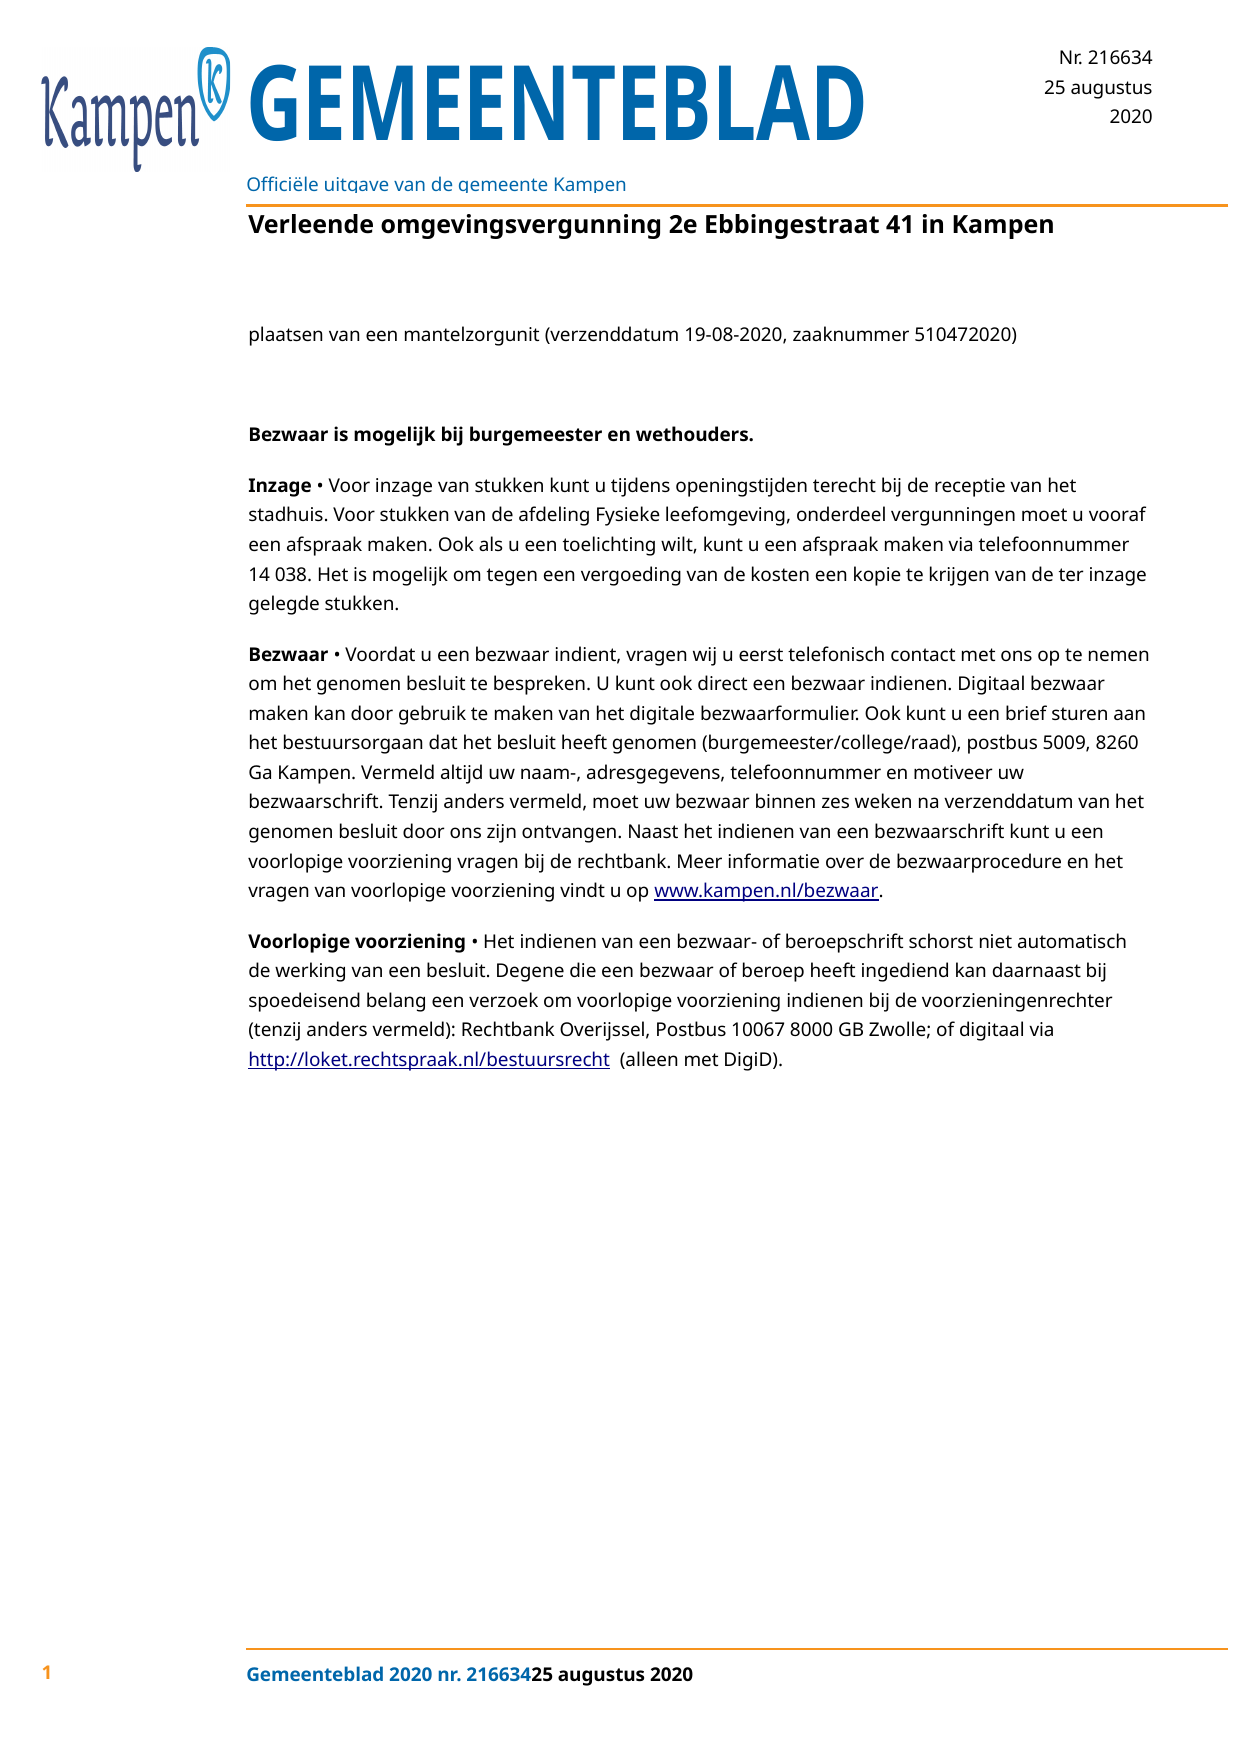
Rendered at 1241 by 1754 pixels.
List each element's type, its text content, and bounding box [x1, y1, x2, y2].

text Inzage • Voor inzage van stukken kunt u tijdens openingstijden terecht bij de receptie van het stadhuis. Voor stukken van de afdeling Fysieke leefomgeving, onderdeel vergunningen moet u vooraf een afspraak maken. Ook als u een toelichting wilt, kunt u een afspraak maken via telefoonnummer 14 038. Het is mogelijk om tegen een vergoeding van de kosten een kopie te krijgen van de ter inzage gelegde stukken. [248, 472, 1152, 616]
text plaatsen van een mantelzorgunit (verzenddatum 19-08-2020, zaaknummer 510472020) [248, 321, 1152, 346]
text Verleende omgevingsvergunning 2e Ebbingestraat 41 in Kampen [248, 207, 1152, 241]
picture [41, 47, 231, 172]
text Bezwaar is mogelijk bij burgemeester en wethouders. [248, 422, 1152, 447]
text Bezwaar • Voordat u een bezwaar indient, vragen wij u eerst telefonisch contact met ons op te nemen om het genomen besluit te bespreken. U kunt ook direct een bezwaar indienen. Digitaal bezwaar maken kan door gebruik te maken van het digitale bezwaarformulier. Ook kunt u een brief sturen aan het bestuursorgaan dat het besluit heeft genomen (burgemeester/college/raad), postbus 5009, 8260 Ga Kampen. Vermeld altijd uw naam-, adresgegevens, telefoonnummer en motiveer uw bezwaarschrift. Tenzij anders vermeld, moet uw bezwaar binnen zes weken na verzenddatum van het genomen besluit door ons zijn ontvangen. Naast het indienen van een bezwaarschrift kunt u een voorlopige voorziening vragen bij de rechtbank. Meer informatie over de bezwaarprocedure en het vragen van voorlopige voorziening vindt u op www.kampen.nl/bezwaar. [248, 641, 1152, 903]
text Voorlopige voorziening • Het indienen van een bezwaar- of beroepschrift schorst niet automatisch de werking van een besluit. Degene die een bezwaar of beroep heeft ingediend kan daarnaast bij spoedeisend belang een verzoek om voorlopige voorziening indienen bij de voorzieningenrechter (tenzij anders vermeld): Rechtbank Overijssel, Postbus 10067 8000 GB Zwolle; of digitaal via http://loket.rechtspraak.nl/bestuursrecht (alleen met DigiD). [248, 928, 1152, 1072]
